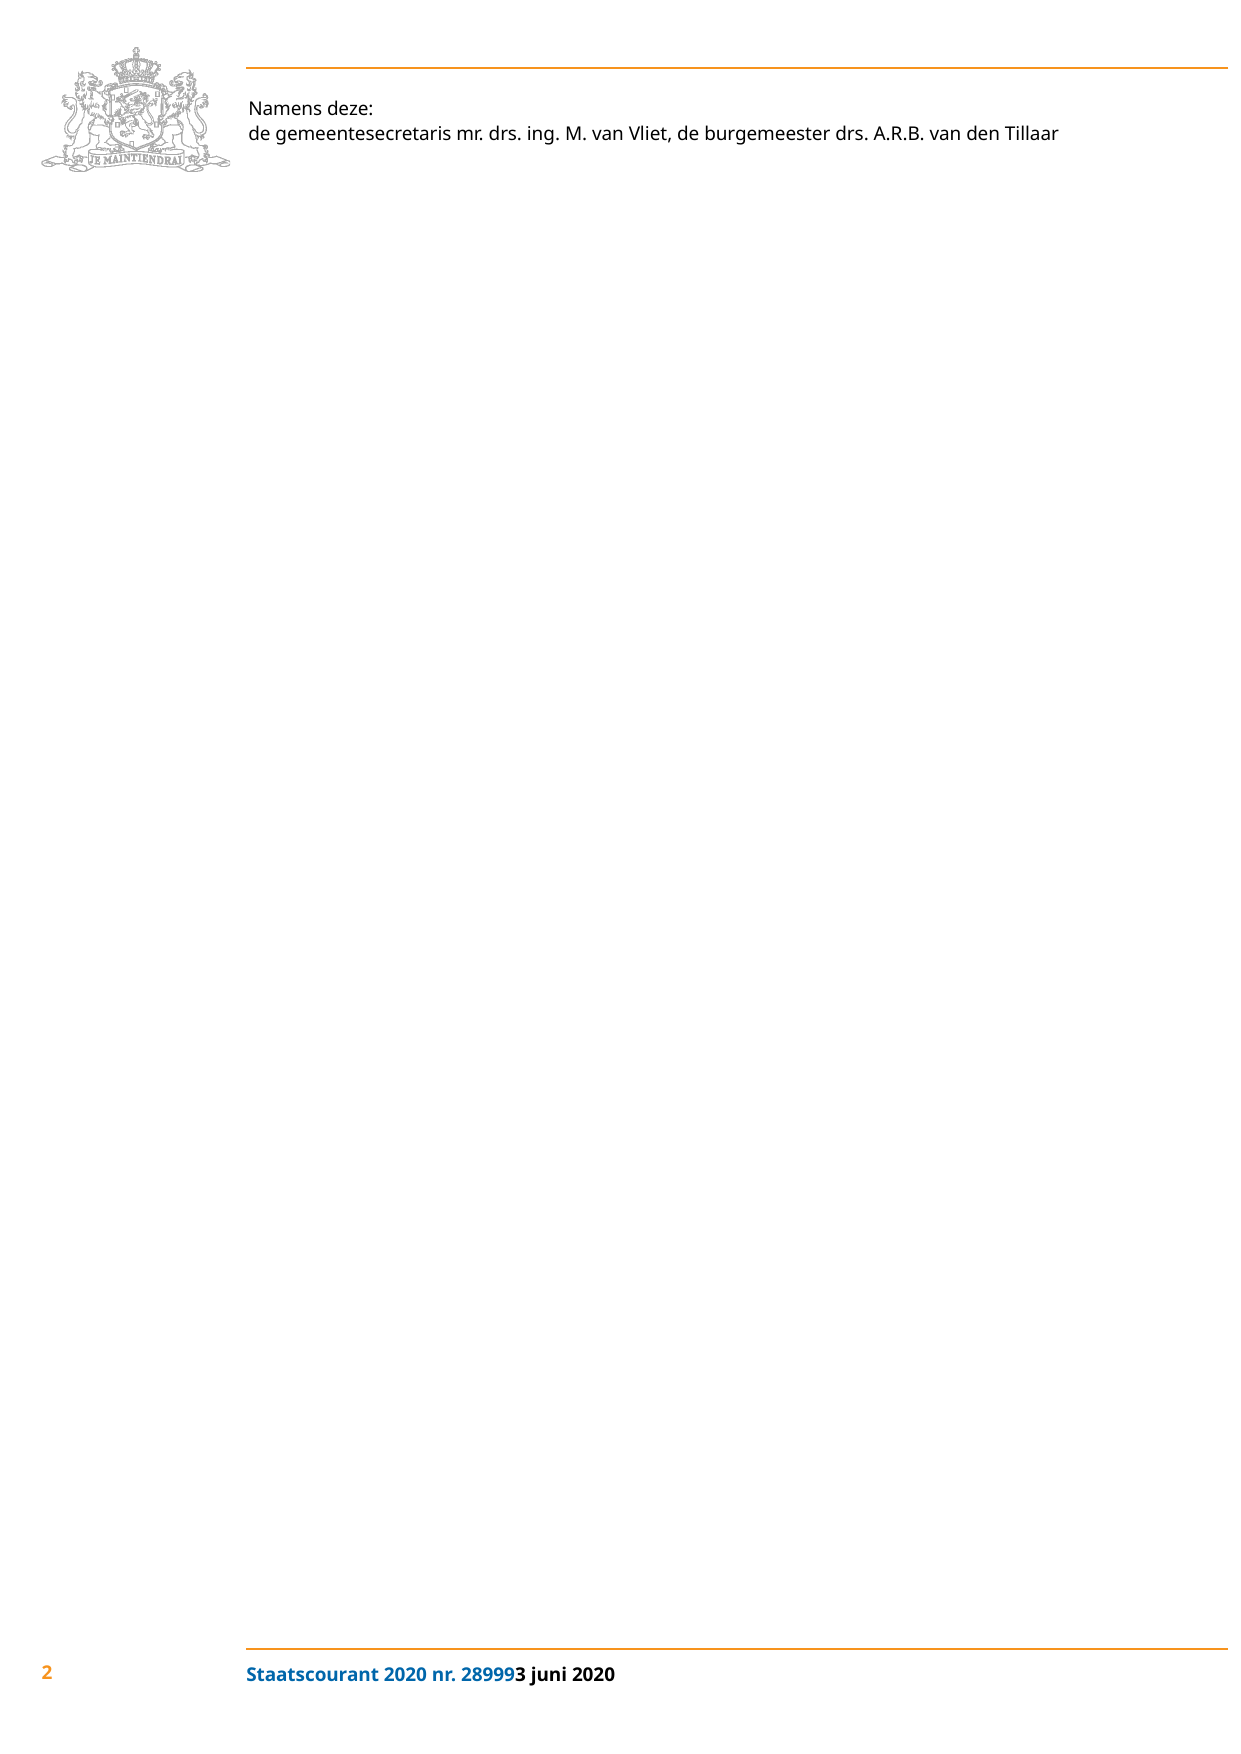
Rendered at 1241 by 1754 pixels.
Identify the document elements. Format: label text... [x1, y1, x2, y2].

text Namens deze: [248, 95, 1152, 121]
text de gemeentesecretaris mr. drs. ing. M. van Vliet, de burgemeester drs. A.R.B. van den Tillaar [248, 121, 1152, 146]
picture [41, 47, 231, 172]
